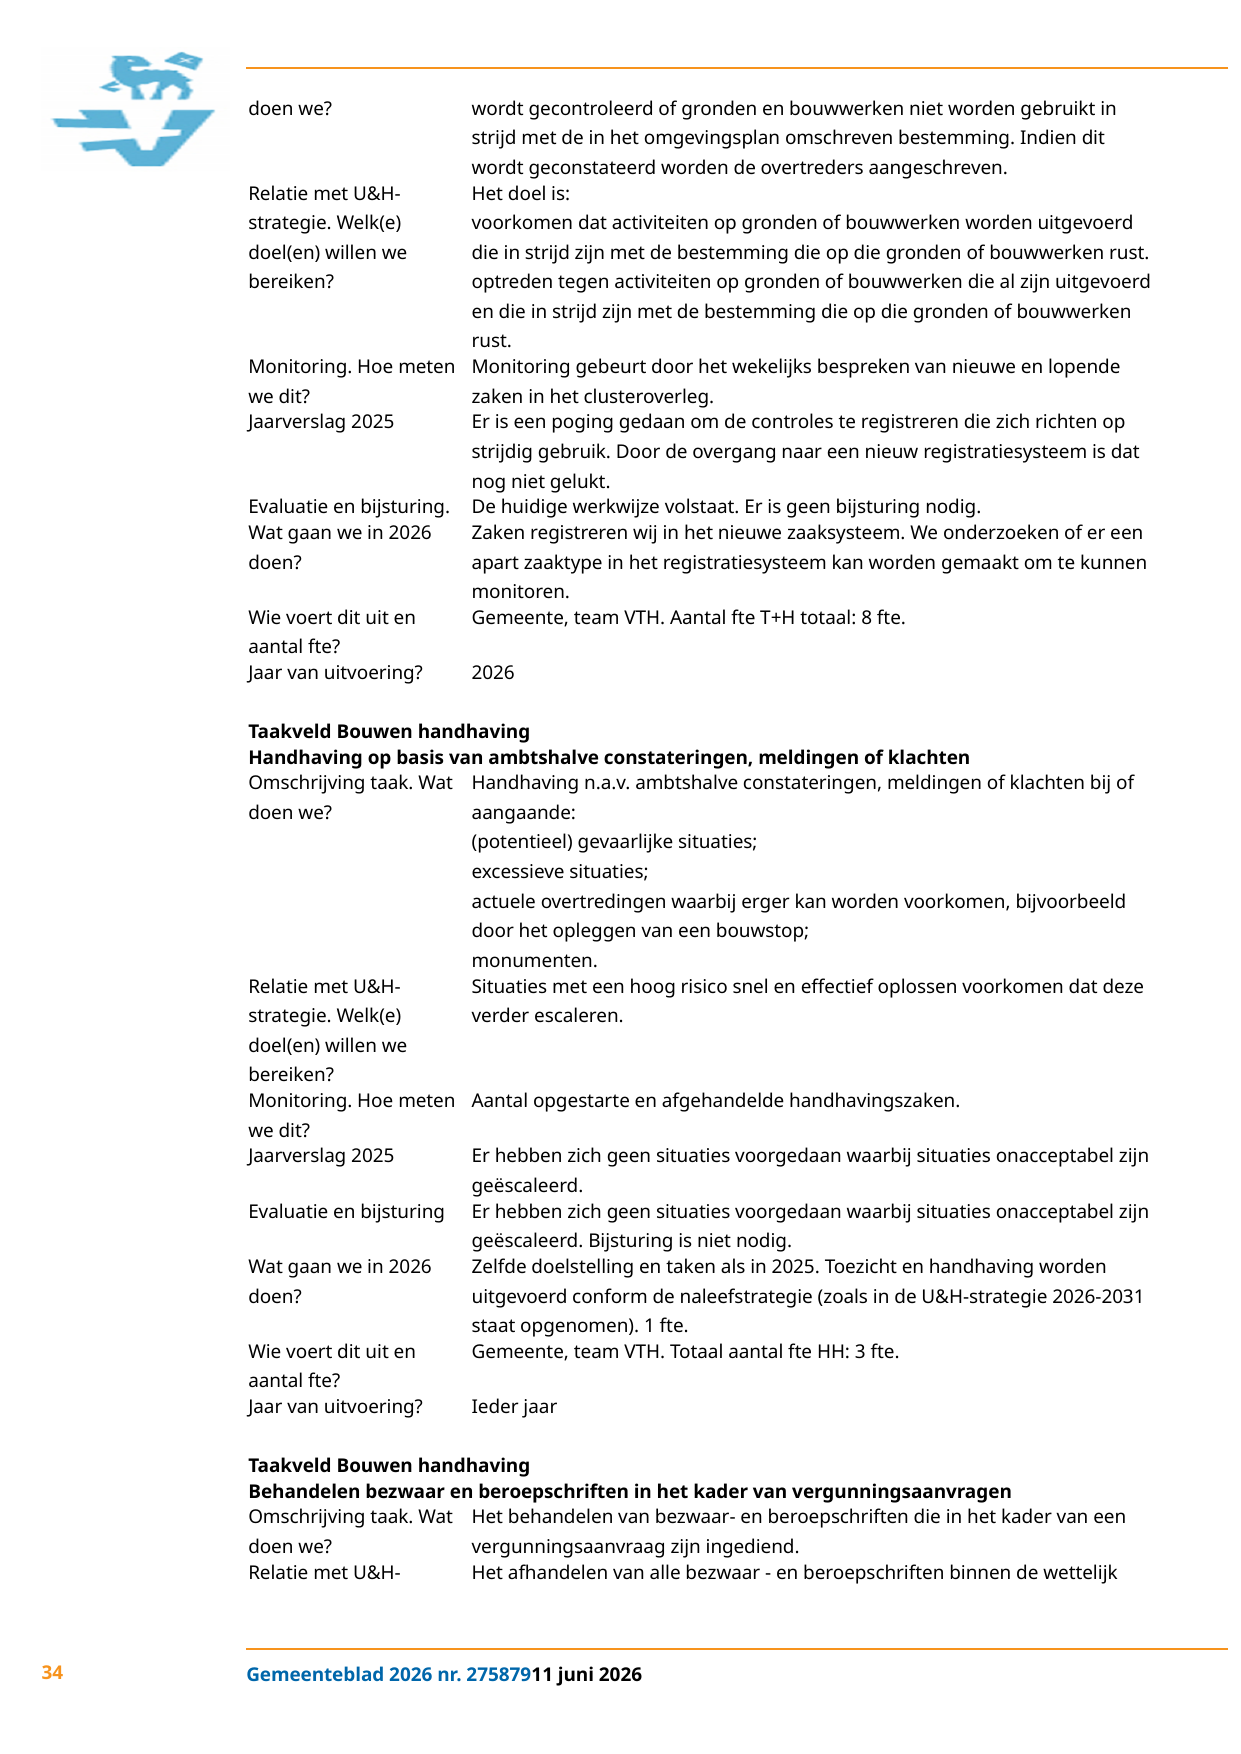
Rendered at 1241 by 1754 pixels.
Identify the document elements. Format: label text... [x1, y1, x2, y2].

table_cell Monitoring. Hoe meten we dit? [248, 1087, 471, 1143]
table_cell De huidige werkwijze volstaat. Er is geen bijsturing nodig. [471, 494, 1152, 519]
table_cell Jaar van uitvoering? [248, 1394, 471, 1419]
table_cell Omschrijving taak. Wat doen we? [248, 1504, 471, 1559]
table_cell Evaluatie en bijsturing [248, 1198, 471, 1253]
table_cell Zaken registreren wij in het nieuwe zaaksysteem. We onderzoeken of er een apart zaaktype in het registratiesysteem kan worden gemaakt om te kunnen monitoren. [471, 519, 1152, 604]
table_cell Jaarverslag 2025 [248, 1143, 471, 1198]
table_cell Handhaving n.a.v. ambtshalve constateringen, meldingen of klachten bij of aangaande: (potentieel) gevaarlijke situaties; excessieve situaties; actuele overtredingen waarbij erger kan worden voorkomen, bijvoorbeeld door het opleggen van een bouwstop; monumenten. [471, 770, 1152, 973]
table_cell wordt gecontroleerd of gronden en bouwwerken niet worden gebruikt in strijd met de in het omgevingsplan omschreven bestemming. Indien dit wordt geconstateerd worden de overtreders aangeschreven. [471, 95, 1152, 180]
table_cell Wie voert dit uit en aantal fte? [248, 604, 471, 659]
table_cell Monitoring gebeurt door het wekelijks bespreken van nieuwe en lopende zaken in het clusteroverleg. [471, 353, 1152, 409]
table_cell Jaarverslag 2025 [248, 409, 471, 493]
table_cell Monitoring. Hoe meten we dit? [248, 353, 471, 409]
table_cell Gemeente, team VTH. Totaal aantal fte HH: 3 fte. [471, 1338, 1152, 1393]
table_cell Situaties met een hoog risico snel en effectief oplossen voorkomen dat deze verder escaleren. [471, 973, 1152, 1087]
table_cell Aantal opgestarte en afgehandelde handhavingszaken. [471, 1087, 1152, 1143]
table_cell Zelfde doelstelling en taken als in 2025. Toezicht en handhaving worden uitgevoerd conform de naleefstrategie (zoals in de U&H-strategie 2026-2031 staat opgenomen). 1 fte. [471, 1253, 1152, 1338]
table_cell Er is een poging gedaan om de controles te registreren die zich richten op strijdig gebruik. Door de overgang naar een nieuw registratiesysteem is dat nog niet gelukt. [471, 409, 1152, 493]
table_cell Het doel is: voorkomen dat activiteiten op gronden of bouwwerken worden uitgevoerd die in strijd zijn met de bestemming die op die gronden of bouwwerken rust. optreden tegen activiteiten op gronden of bouwwerken die al zijn uitgevoerd en die in strijd zijn met de bestemming die op die gronden of bouwwerken rust. [471, 180, 1152, 353]
table_cell Wat gaan we in 2026 doen? [248, 1253, 471, 1338]
table_cell Het afhandelen van alle bezwaar - en beroepschriften binnen de wettelijk [471, 1559, 1152, 1584]
table_cell 2026 [471, 660, 1152, 685]
table_cell Behandelen bezwaar en beroepschriften in het kader van vergunningsaanvragen [248, 1478, 1152, 1503]
table_cell Het behandelen van bezwaar- en beroepschriften die in het kader van een vergunningsaanvraag zijn ingediend. [471, 1504, 1152, 1559]
table_cell doen we? [248, 95, 471, 180]
picture [41, 47, 231, 172]
table_cell Relatie met U&H- [248, 1559, 471, 1584]
table_header Taakveld Bouwen handhaving [248, 718, 1152, 744]
table_cell Wie voert dit uit en aantal fte? [248, 1338, 471, 1393]
table_cell Evaluatie en bijsturing. [248, 494, 471, 519]
table_cell Jaar van uitvoering? [248, 660, 471, 685]
table_cell Er hebben zich geen situaties voorgedaan waarbij situaties onacceptabel zijn geëscaleerd. Bijsturing is niet nodig. [471, 1198, 1152, 1253]
table_cell Relatie met U&H-strategie. Welk(e) doel(en) willen we bereiken? [248, 973, 471, 1087]
table_cell Relatie met U&H-strategie. Welk(e) doel(en) willen we bereiken? [248, 180, 471, 353]
table_header Taakveld Bouwen handhaving [248, 1452, 1152, 1478]
table_cell Wat gaan we in 2026 doen? [248, 519, 471, 604]
table_cell Er hebben zich geen situaties voorgedaan waarbij situaties onacceptabel zijn geëscaleerd. [471, 1143, 1152, 1198]
table_cell Gemeente, team VTH. Aantal fte T+H totaal: 8 fte. [471, 604, 1152, 659]
table_cell Ieder jaar [471, 1394, 1152, 1419]
table_cell Omschrijving taak. Wat doen we? [248, 770, 471, 973]
table_cell Handhaving op basis van ambtshalve constateringen, meldingen of klachten [248, 744, 1152, 769]
